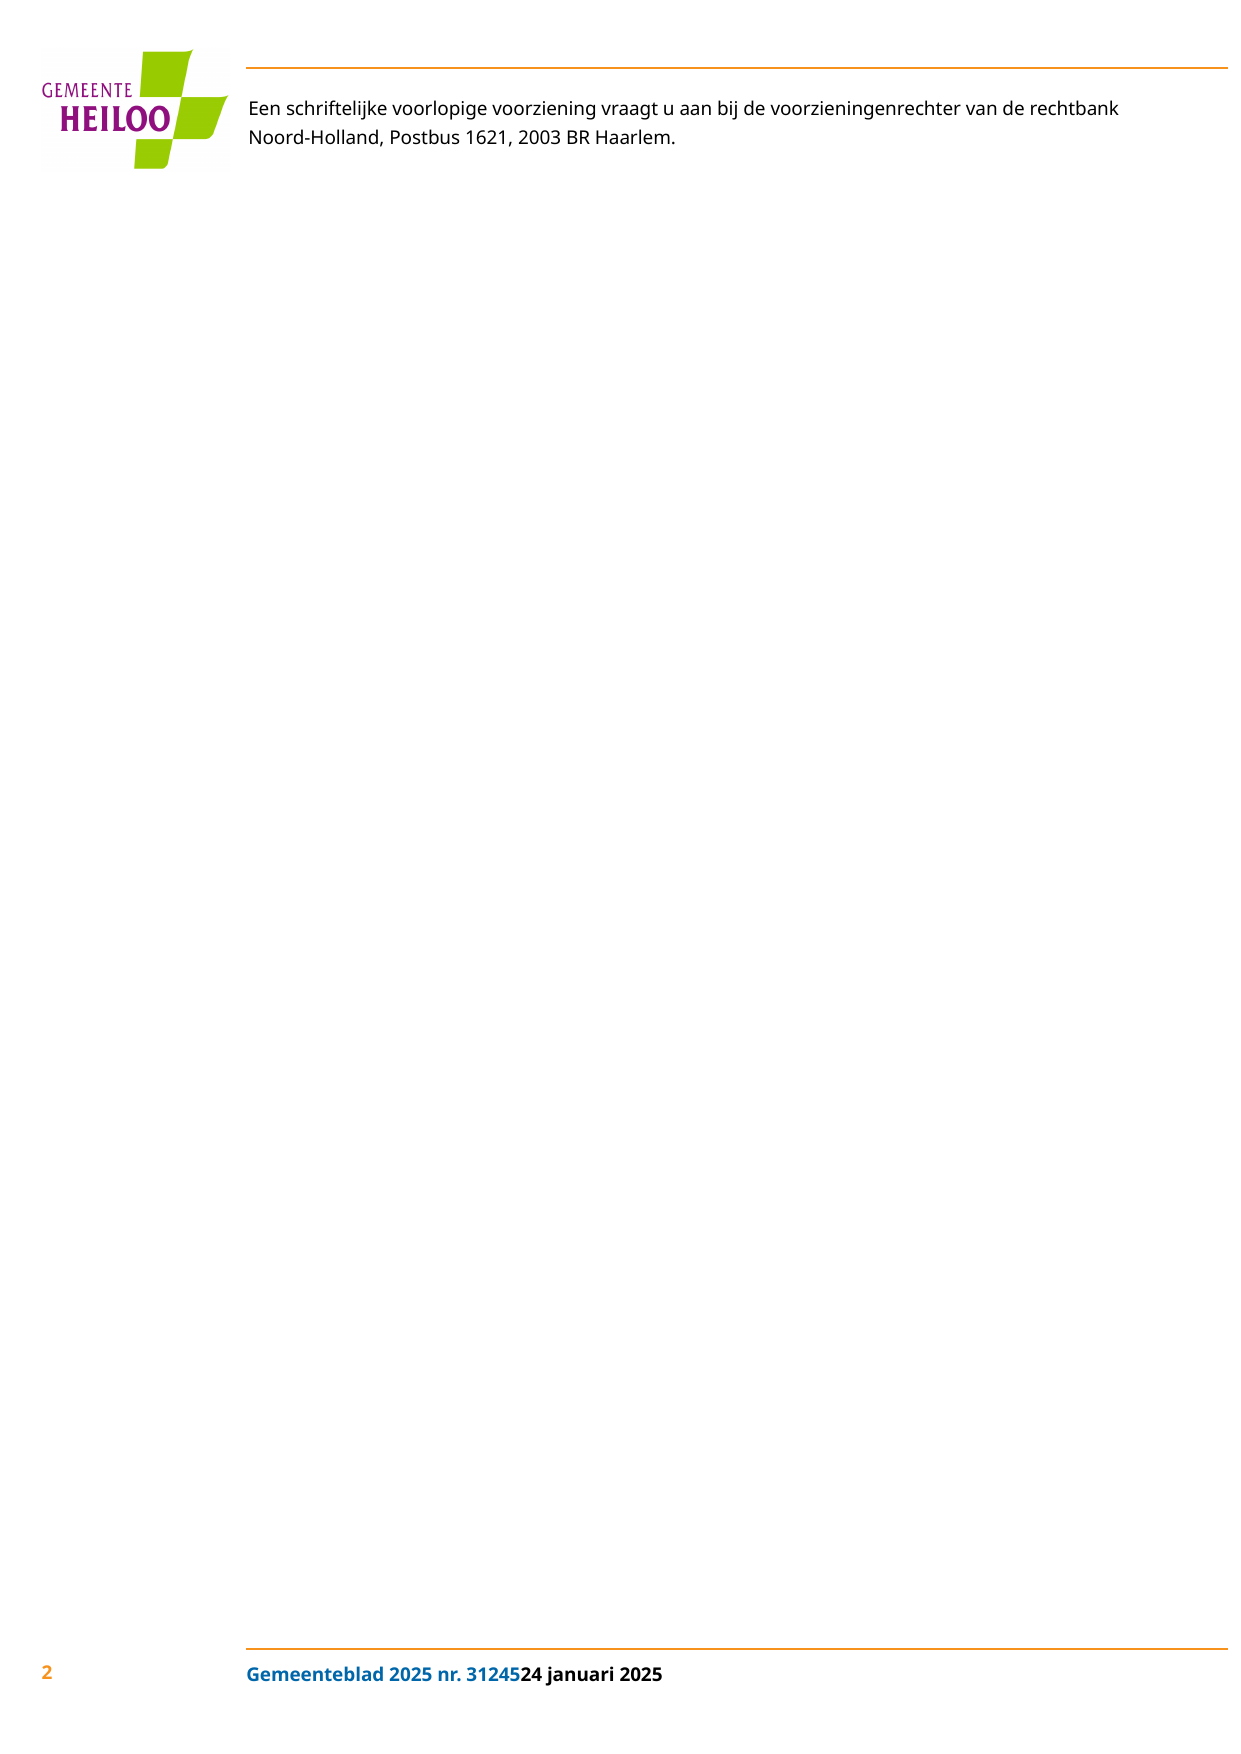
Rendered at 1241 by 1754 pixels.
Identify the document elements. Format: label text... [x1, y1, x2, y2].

picture [41, 47, 231, 172]
text Een schriftelijke voorlopige voorziening vraagt u aan bij de voorzieningenrechter van de rechtbank Noord-Holland, Postbus 1621, 2003 BR Haarlem. [248, 95, 1152, 150]
